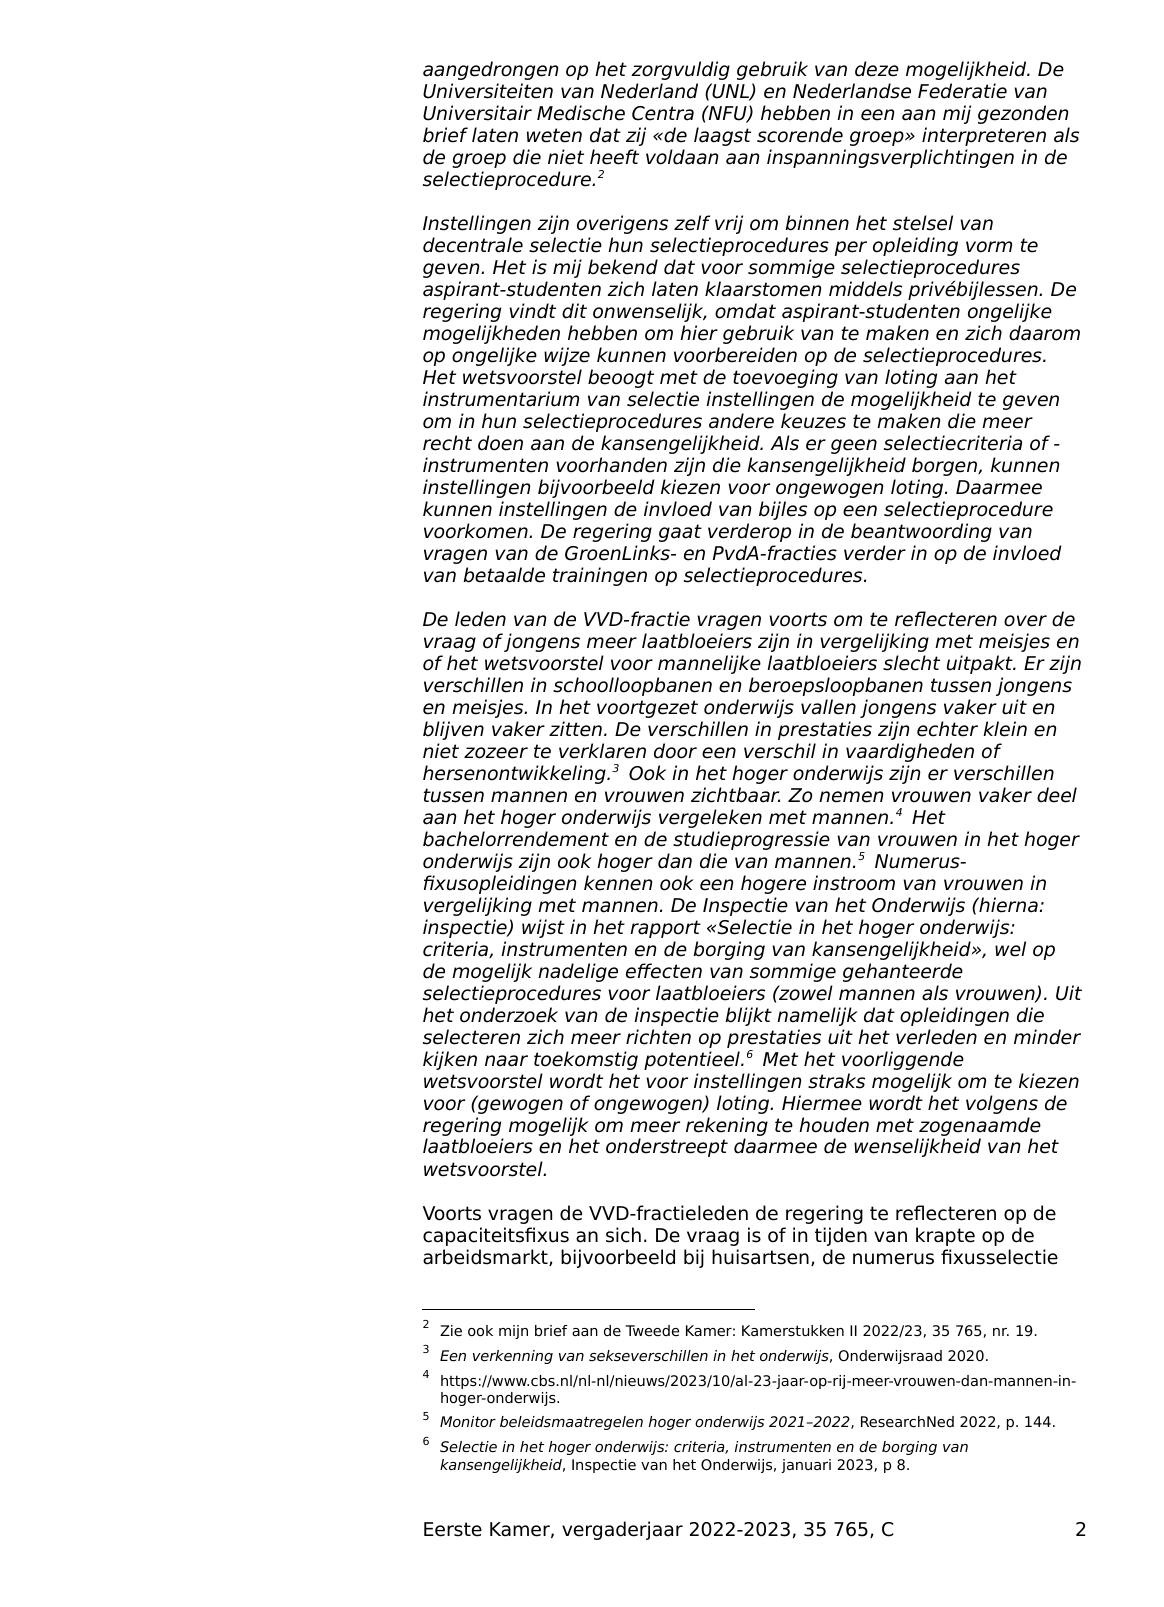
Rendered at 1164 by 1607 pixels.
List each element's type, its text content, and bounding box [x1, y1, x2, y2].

text Voorts vragen de VVD-fractieleden de regering te reflecteren op de capaciteitsfixus an sich. De vraag is of in tijden van krapte op de arbeidsmarkt, bijvoorbeeld bij huisartsen, de numerus fixusselectie [422, 1203, 1087, 1268]
text aangedrongen op het zorgvuldig gebruik van deze mogelijkheid. De Universiteiten van Nederland (UNL) en Nederlandse Federatie van Universitair Medische Centra (NFU) hebben in een aan mij gezonden brief laten weten dat zij «de laagst scorende groep» interpreteren als de groep die niet heeft voldaan aan inspanningsverplichtingen in de selectieprocedure. [422, 59, 1087, 191]
text Zie ook mijn brief aan de Tweede Kamer: Kamerstukken II 2022/23, 35 765, nr. 19. [422, 1318, 1087, 1341]
text De leden van de VVD-fractie vragen voorts om te reflecteren over de vraag of jongens meer laatbloeiers zijn in vergelijking met meisjes en of het wetsvoorstel voor mannelijke laatbloeiers slecht uitpakt. Er zijn verschillen in schoolloopbanen en beroepsloopbanen tussen jongens en meisjes. In het voortgezet onderwijs vallen jongens vaker uit en blijven vaker zitten. De verschillen in prestaties zijn echter klein en niet zozeer te verklaren door een verschil in vaardigheden of hersenontwikkeling. Ook in het hoger onderwijs zijn er verschillen tussen mannen en vrouwen zichtbaar. Zo nemen vrouwen vaker deel aan het hoger onderwijs vergeleken met mannen. Het bachelorrendement en de studieprogressie van vrouwen in het hoger onderwijs zijn ook hoger dan die van mannen. Numerus-fixusopleidingen kennen ook een hogere instroom van vrouwen in vergelijking met mannen. De Inspectie van het Onderwijs (hierna: inspectie) wijst in het rapport «Selectie in het hoger onderwijs: criteria, instrumenten en de borging van kansengelijkheid», wel op de mogelijk nadelige effecten van sommige gehanteerde selectieprocedures voor laatbloeiers (zowel mannen als vrouwen). Uit het onderzoek van de inspectie blijkt namelijk dat opleidingen die selecteren zich meer richten op prestaties uit het verleden en minder kijken naar toekomstig potentieel. Met het voorliggende wetsvoorstel wordt het voor instellingen straks mogelijk om te kiezen voor (gewogen of ongewogen) loting. Hiermee wordt het volgens de regering mogelijk om meer rekening te houden met zogenaamde laatbloeiers en het onderstreept daarmee de wenselijkheid van het wetsvoorstel. [422, 609, 1087, 1180]
text Een verkenning van sekseverschillen in het onderwijs, Onderwijsraad 2020. [422, 1343, 1087, 1366]
text Instellingen zijn overigens zelf vrij om binnen het stelsel van decentrale selectie hun selectieprocedures per opleiding vorm te geven. Het is mij bekend dat voor sommige selectieprocedures aspirant-studenten zich laten klaarstomen middels privébijlessen. De regering vindt dit onwenselijk, omdat aspirant-studenten ongelijke mogelijkheden hebben om hier gebruik van te maken en zich daarom op ongelijke wijze kunnen voorbereiden op de selectieprocedures. Het wetsvoorstel beoogt met de toevoeging van loting aan het instrumentarium van selectie instellingen de mogelijkheid te geven om in hun selectieprocedures andere keuzes te maken die meer recht doen aan de kansengelijkheid. Als er geen selectiecriteria of -instrumenten voorhanden zijn die kansengelijkheid borgen, kunnen instellingen bijvoorbeeld kiezen voor ongewogen loting. Daarmee kunnen instellingen de invloed van bijles op een selectieprocedure voorkomen. De regering gaat verderop in de beantwoording van vragen van de GroenLinks- en PvdA-fracties verder in op de invloed van betaalde trainingen op selectieprocedures. [422, 213, 1087, 587]
text Monitor beleidsmaatregelen hoger onderwijs 2021–2022, ResearchNed 2022, p. 144. [422, 1410, 1087, 1432]
text https://www.cbs.nl/nl-nl/nieuws/2023/10/al-23-jaar-op-rij-meer-vrouwen-dan-mannen-in-hoger-onderwijs. [422, 1368, 1087, 1407]
text Selectie in het hoger onderwijs: criteria, instrumenten en de borging van kansengelijkheid, Inspectie van het Onderwijs, januari 2023, p 8. [422, 1435, 1087, 1474]
